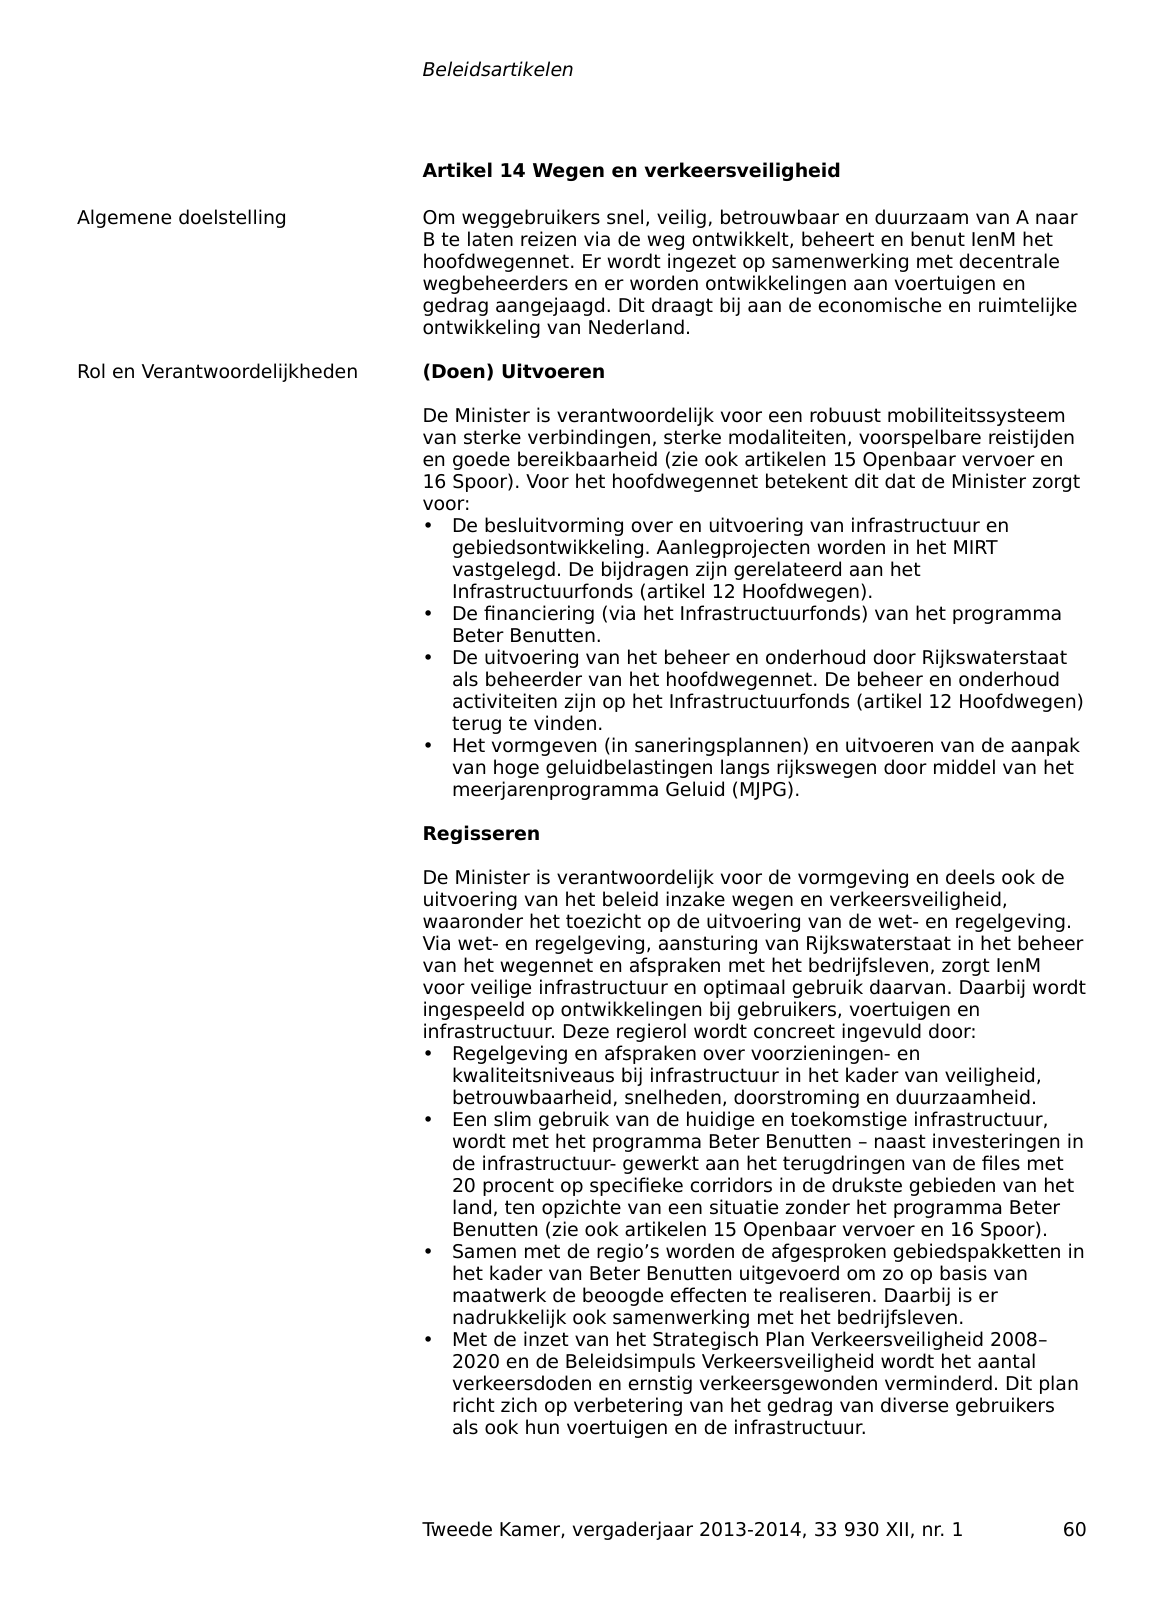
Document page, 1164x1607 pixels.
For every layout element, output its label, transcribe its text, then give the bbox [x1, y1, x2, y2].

subtitle [77, 383, 399, 391]
text • Een slim gebruik van de huidige en toekomstige infrastructuur, wordt met het programma Beter Benutten – naast investeringen in de infrastructuur- gewerkt aan het terugdringen van de files met 20 procent op specifieke corridors in de drukste gebieden van het land, ten opzichte van een situatie zonder het programma Beter Benutten (zie ook artikelen 15 Openbaar vervoer en 16 Spoor). [422, 1109, 1087, 1241]
text Om weggebruikers snel, veilig, betrouwbaar en duurzaam van A naar B te laten reizen via de weg ontwikkelt, beheert en benut IenM het hoofdwegennet. Er wordt ingezet op samenwerking met decentrale wegbeheerders en er worden ontwikkelingen aan voertuigen en gedrag aangejaagd. Dit draagt bij aan de economische en ruimtelijke ontwikkeling van Nederland. [422, 207, 1087, 339]
text Rol en Verantwoordelijkheden [77, 361, 399, 383]
text • De uitvoering van het beheer en onderhoud door Rijkswaterstaat als beheerder van het hoofdwegennet. De beheer en onderhoud activiteiten zijn op het Infrastructuurfonds (artikel 12 Hoofdwegen) terug te vinden. [422, 647, 1087, 735]
subtitle Artikel 14 Wegen en verkeersveiligheid [422, 160, 1087, 182]
text De Minister is verantwoordelijk voor de vormgeving en deels ook de uitvoering van het beleid inzake wegen en verkeersveiligheid, waaronder het toezicht op de uitvoering van de wet- en regelgeving. Via wet- en regelgeving, aansturing van Rijkswaterstaat in het beheer van het wegennet en afspraken met het bedrijfsleven, zorgt IenM voor veilige infrastructuur en optimaal gebruik daarvan. Daarbij wordt ingespeeld op ontwikkelingen bij gebruikers, voertuigen en infrastructuur. Deze regierol wordt concreet ingevuld door: [422, 867, 1087, 1043]
text • De besluitvorming over en uitvoering van infrastructuur en gebiedsontwikkeling. Aanlegprojecten worden in het MIRT vastgelegd. De bijdragen zijn gerelateerd aan het Infrastructuurfonds (artikel 12 Hoofdwegen). [422, 515, 1087, 603]
text • Het vormgeven (in saneringsplannen) en uitvoeren van de aanpak van hoge geluidbelastingen langs rijkswegen door middel van het meerjarenprogramma Geluid (MJPG). [422, 735, 1087, 801]
subtitle Regisseren [422, 823, 1087, 845]
text • Met de inzet van het Strategisch Plan Verkeersveiligheid 2008–2020 en de Beleidsimpuls Verkeersveiligheid wordt het aantal verkeersdoden en ernstig verkeersgewonden verminderd. Dit plan richt zich op verbetering van het gedrag van diverse gebruikers als ook hun voertuigen en de infrastructuur. [422, 1329, 1087, 1438]
text De Minister is verantwoordelijk voor een robuust mobiliteitssysteem van sterke verbindingen, sterke modaliteiten, voorspelbare reistijden en goede bereikbaarheid (zie ook artikelen 15 Openbaar vervoer en 16 Spoor). Voor het hoofdwegennet betekent dit dat de Minister zorgt voor: [422, 405, 1087, 515]
text • Regelgeving en afspraken over voorzieningen- en kwaliteitsniveaus bij infrastructuur in het kader van veiligheid, betrouwbaarheid, snelheden, doorstroming en duurzaamheid. [422, 1043, 1087, 1109]
text • Samen met de regio’s worden de afgesproken gebiedspakketten in het kader van Beter Benutten uitgevoerd om zo op basis van maatwerk de beoogde effecten te realiseren. Daarbij is er nadrukkelijk ook samenwerking met het bedrijfsleven. [422, 1241, 1087, 1329]
text Algemene doelstelling [77, 207, 399, 229]
subtitle (Doen) Uitvoeren [422, 361, 1087, 383]
text • De financiering (via het Infrastructuurfonds) van het programma Beter Benutten. [422, 603, 1087, 647]
